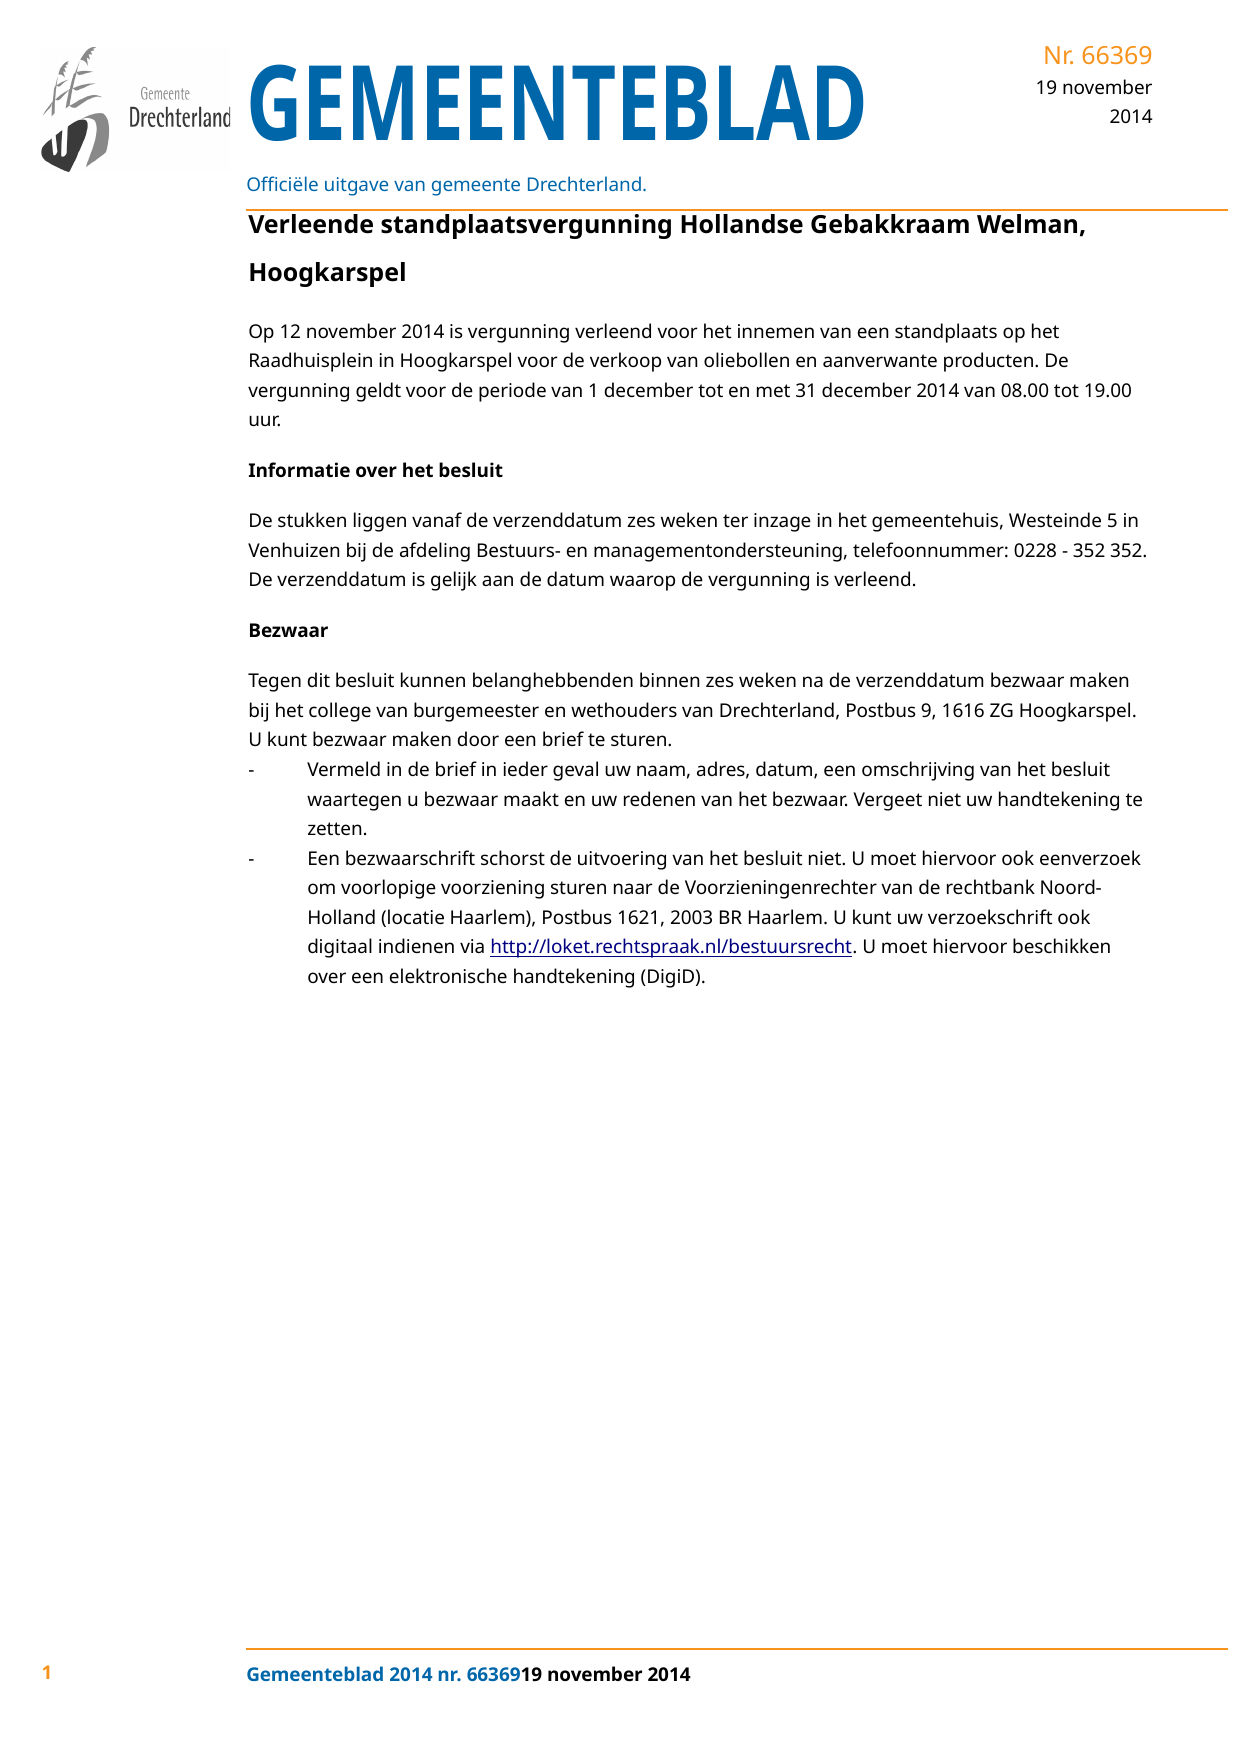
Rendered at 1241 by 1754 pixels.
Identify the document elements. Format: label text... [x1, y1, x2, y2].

picture [41, 47, 231, 172]
text Verleende standplaatsvergunning Hollandse Gebakkraam Welman, Hoogkarspel [248, 211, 1152, 288]
list Vermeld in de brief in ieder geval uw naam, adres, datum, een omschrijving van het besluit waartegen u bezwaar maakt en uw redenen van het bezwaar. Vergeet niet uw handtekening te zetten. [248, 756, 1152, 841]
text Informatie over het besluit [248, 457, 1152, 483]
text Bezwaar [248, 617, 1152, 643]
list Een bezwaarschrift schorst de uitvoering van het besluit niet. U moet hiervoor ook eenverzoek om voorlopige voorziening sturen naar de Voorzieningenrechter van de rechtbank Noord-Holland (locatie Haarlem), Postbus 1621, 2003 BR Haarlem. U kunt uw verzoekschrift ook digitaal indienen via http://loket.rechtspraak.nl/bestuursrecht. U moet hiervoor beschikken over een elektronische handtekening (DigiD). [248, 845, 1152, 989]
text De stukken liggen vanaf de verzenddatum zes weken ter inzage in het gemeentehuis, Westeinde 5 in Venhuizen bij de afdeling Bestuurs- en managementondersteuning, telefoonnummer: 0228 - 352 352. De verzenddatum is gelijk aan de datum waarop de vergunning is verleend. [248, 507, 1152, 592]
text Op 12 november 2014 is vergunning verleend voor het innemen van een standplaats op het Raadhuisplein in Hoogkarspel voor de verkoop van oliebollen en aanverwante producten. De vergunning geldt voor de periode van 1 december tot en met 31 december 2014 van 08.00 tot 19.00 uur. [248, 318, 1152, 432]
text Tegen dit besluit kunnen belanghebbenden binnen zes weken na de verzenddatum bezwaar maken bij het college van burgemeester en wethouders van Drechterland, Postbus 9, 1616 ZG Hoogkarspel. U kunt bezwaar maken door een brief te sturen. [248, 667, 1152, 752]
